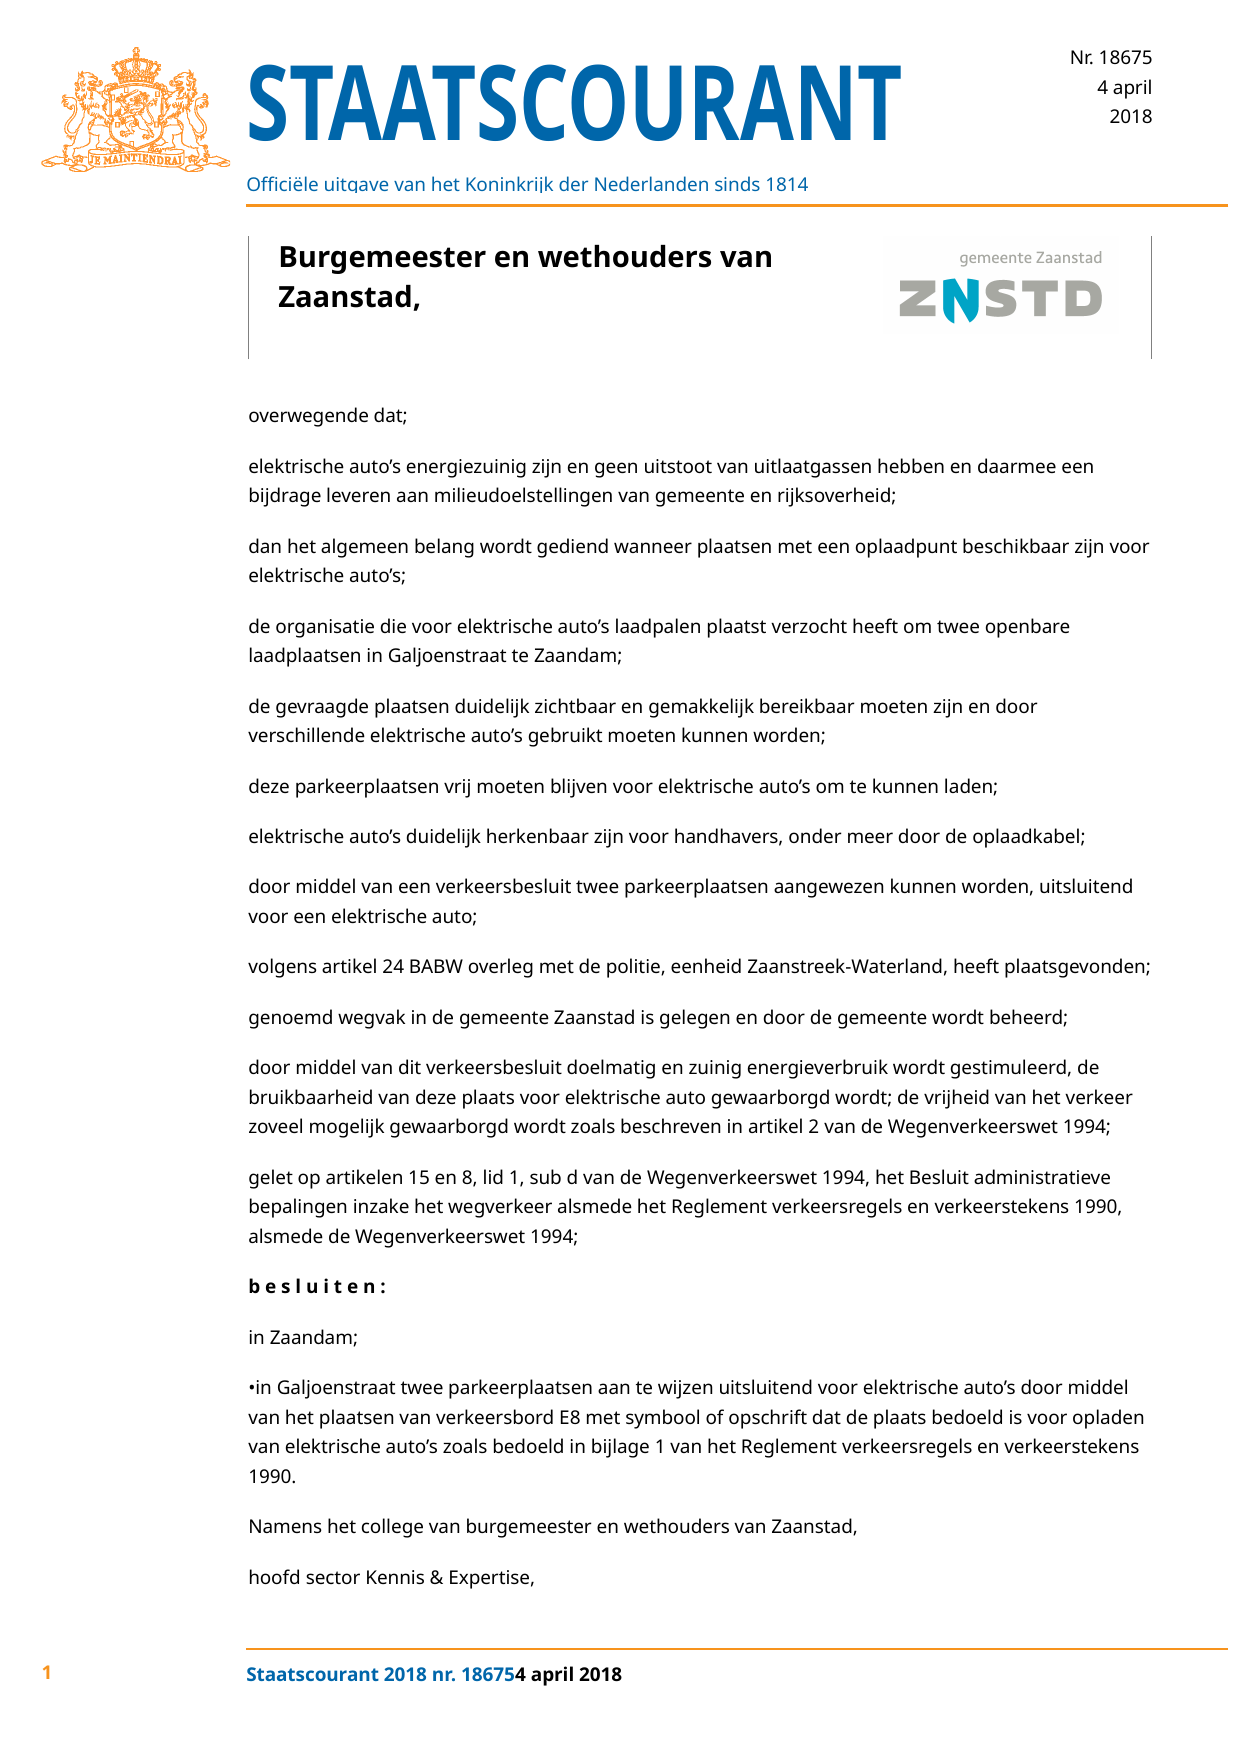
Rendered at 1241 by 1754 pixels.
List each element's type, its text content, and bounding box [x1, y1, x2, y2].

text hoofd sector Kennis & Expertise, [248, 1564, 1152, 1590]
text overwegende dat; [248, 402, 1152, 428]
text Namens het college van burgemeester en wethouders van Zaanstad, [248, 1514, 1152, 1539]
table_header [850, 236, 1151, 359]
text elektrische auto’s duidelijk herkenbaar zijn voor handhavers, onder meer door de oplaadkabel; [248, 823, 1152, 849]
text deze parkeerplaatsen vrij moeten blijven voor elektrische auto’s om te kunnen laden; [248, 773, 1152, 799]
text gelet op artikelen 15 en 8, lid 1, sub d van de Wegenverkeerswet 1994, het Besluit administratieve bepalingen inzake het wegverkeer alsmede het Reglement verkeersregels en verkeerstekens 1990, alsmede de Wegenverkeerswet 1994; [248, 1164, 1152, 1249]
text de organisatie die voor elektrische auto’s laadpalen plaatst verzocht heeft om twee openbare laadplaatsen in Galjoenstraat te Zaandam; [248, 613, 1152, 668]
picture [882, 236, 1119, 334]
picture [41, 47, 231, 172]
text elektrische auto’s energiezuinig zijn en geen uitstoot van uitlaatgassen hebben en daarmee een bijdrage leveren aan milieudoelstellingen van gemeente en rijksoverheid; [248, 453, 1152, 508]
text b e s l u i t e n : [248, 1274, 1152, 1299]
text in Zaandam; [248, 1324, 1152, 1350]
table_header Burgemeester en wethouders van Zaanstad, [249, 236, 850, 359]
text genoemd wegvak in de gemeente Zaanstad is gelegen en door de gemeente wordt beheerd; [248, 1004, 1152, 1030]
text volgens artikel 24 BABW overleg met de politie, eenheid Zaanstreek-Waterland, heeft plaatsgevonden; [248, 954, 1152, 979]
text •in Galjoenstraat twee parkeerplaatsen aan te wijzen uitsluitend voor elektrische auto’s door middel van het plaatsen van verkeersbord E8 met symbool of opschrift dat de plaats bedoeld is voor opladen van elektrische auto’s zoals bedoeld in bijlage 1 van het Reglement verkeersregels en verkeerstekens 1990. [248, 1374, 1152, 1489]
text de gevraagde plaatsen duidelijk zichtbaar en gemakkelijk bereikbaar moeten zijn en door verschillende elektrische auto’s gebruikt moeten kunnen worden; [248, 693, 1152, 748]
text dan het algemeen belang wordt gediend wanneer plaatsen met een oplaadpunt beschikbaar zijn voor elektrische auto’s; [248, 533, 1152, 588]
text door middel van dit verkeersbesluit doelmatig en zuinig energieverbruik wordt gestimuleerd, de bruikbaarheid van deze plaats voor elektrische auto gewaarborgd wordt; de vrijheid van het verkeer zoveel mogelijk gewaarborgd wordt zoals beschreven in artikel 2 van de Wegenverkeerswet 1994; [248, 1054, 1152, 1139]
text door middel van een verkeersbesluit twee parkeerplaatsen aangewezen kunnen worden, uitsluitend voor een elektrische auto; [248, 874, 1152, 929]
